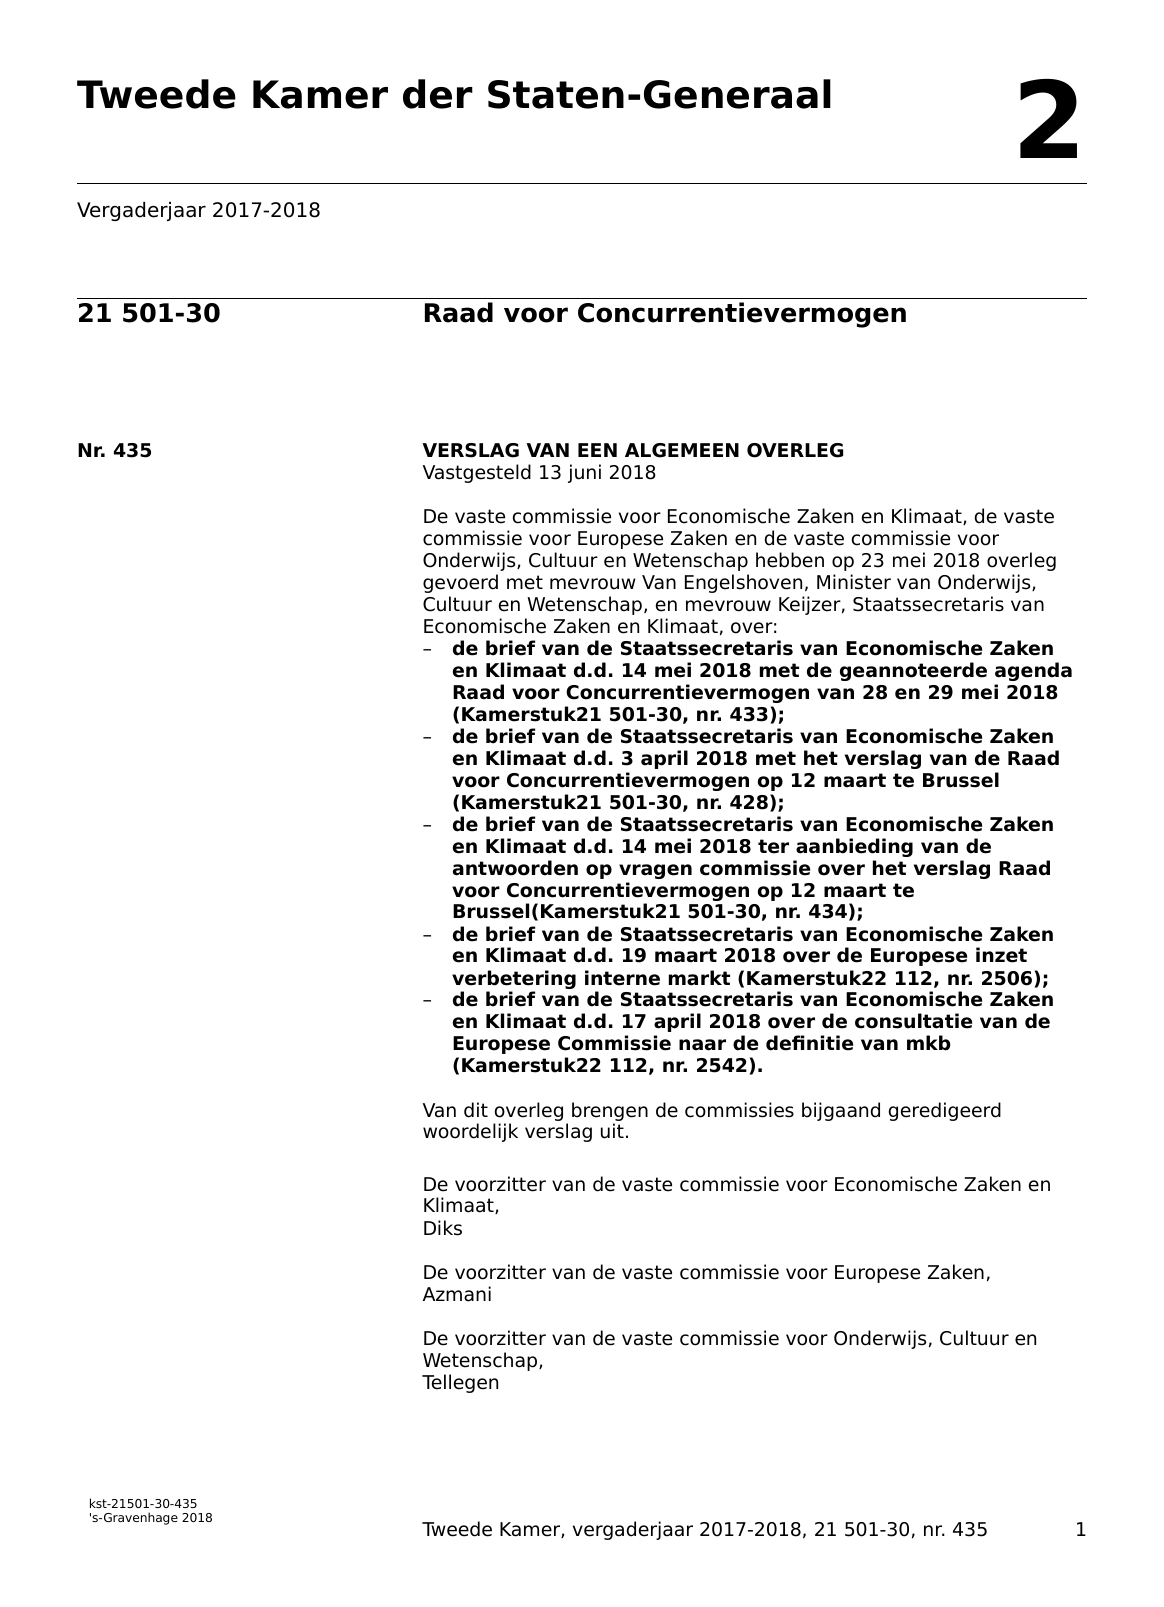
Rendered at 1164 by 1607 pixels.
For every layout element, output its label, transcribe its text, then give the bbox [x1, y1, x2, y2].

text – de brief van de Staatssecretaris van Economische Zaken en Klimaat d.d. 3 april 2018 met het verslag van de Raad voor Concurrentievermogen op 12 maart te Brussel (Kamerstuk21 501-30, nr. 428); [422, 726, 1087, 813]
text De vaste commissie voor Economische Zaken en Klimaat, de vaste commissie voor Europese Zaken en de vaste commissie voor Onderwijs, Cultuur en Wetenschap hebben op 23 mei 2018 overleg gevoerd met mevrouw Van Engelshoven, Minister van Onderwijs, Cultuur en Wetenschap, en mevrouw Keijzer, Staatssecretaris van Economische Zaken en Klimaat, over: [422, 506, 1087, 638]
table_cell Vergaderjaar 2017-2018 [77, 184, 1087, 298]
text – de brief van de Staatssecretaris van Economische Zaken en Klimaat d.d. 14 mei 2018 met de geannoteerde agenda Raad voor Concurrentievermogen van 28 en 29 mei 2018 (Kamerstuk21 501-30, nr. 433); [422, 638, 1087, 726]
text Van dit overleg brengen de commissies bijgaand geredigeerd woordelijk verslag uit. [422, 1099, 1087, 1143]
text – de brief van de Staatssecretaris van Economische Zaken en Klimaat d.d. 17 april 2018 over de consultatie van de Europese Commissie naar de definitie van mkb (Kamerstuk22 112, nr. 2542). [422, 989, 1087, 1077]
text 's-Gravenhage 2018 [88, 1511, 323, 1525]
table_header Tweede Kamer der Staten-Generaal [77, 59, 886, 183]
subtitle Nr. 435 VERSLAG VAN EEN ALGEMEEN OVERLEG [77, 440, 1087, 462]
text De voorzitter van de vaste commissie voor Economische Zaken en Klimaat, Diks [422, 1173, 1087, 1239]
text De voorzitter van de vaste commissie voor Onderwijs, Cultuur en Wetenschap, Tellegen [422, 1328, 1087, 1394]
subtitle 21 501-30 Raad voor Concurrentievermogen [77, 299, 1087, 329]
text Vastgesteld 13 juni 2018 [422, 462, 1087, 484]
table_header 2 [886, 59, 1087, 183]
text – de brief van de Staatssecretaris van Economische Zaken en Klimaat d.d. 14 mei 2018 ter aanbieding van de antwoorden op vragen commissie over het verslag Raad voor Concurrentievermogen op 12 maart te Brussel(Kamerstuk21 501-30, nr. 434); [422, 813, 1087, 923]
text De voorzitter van de vaste commissie voor Europese Zaken, Azmani [422, 1262, 1087, 1306]
text – de brief van de Staatssecretaris van Economische Zaken en Klimaat d.d. 19 maart 2018 over de Europese inzet verbetering interne markt (Kamerstuk22 112, nr. 2506); [422, 923, 1087, 989]
text kst-21501-30-435 [88, 1497, 323, 1511]
